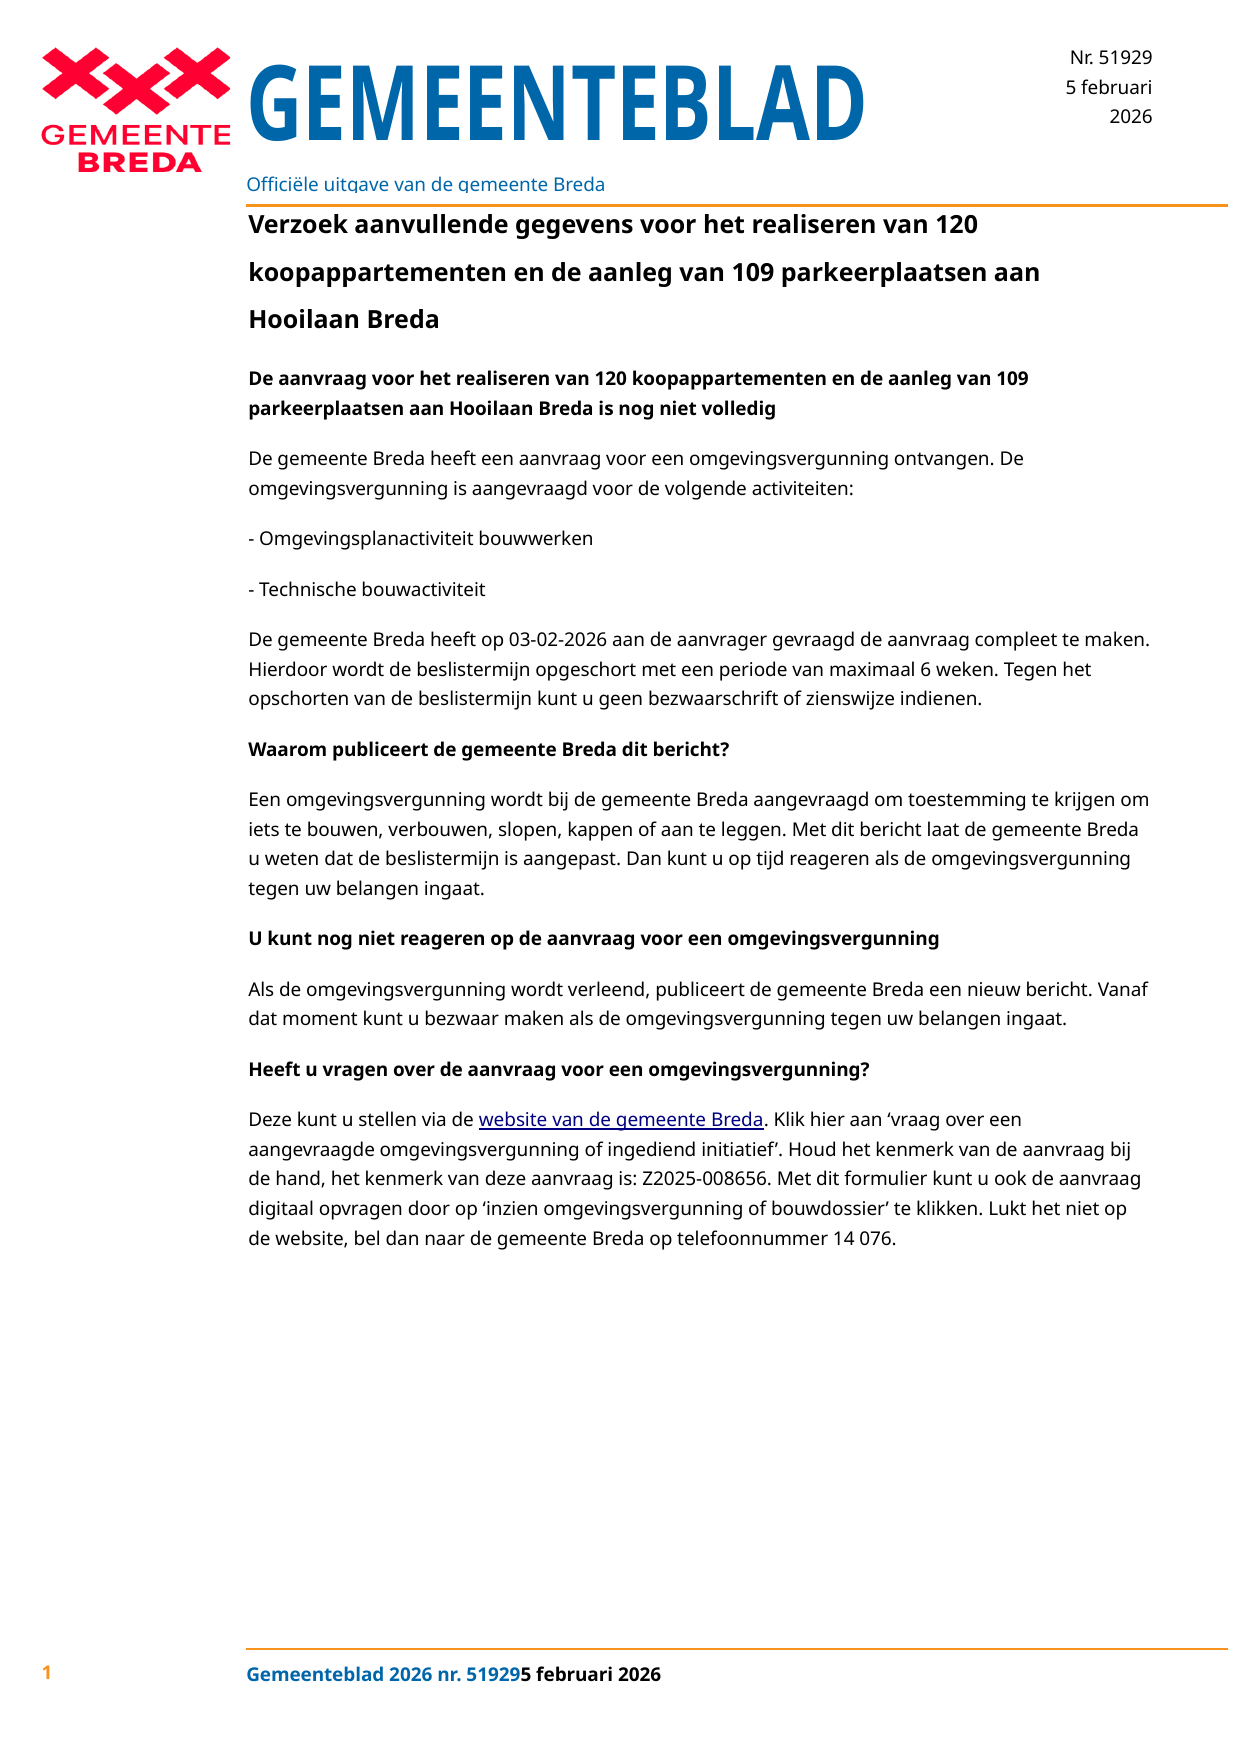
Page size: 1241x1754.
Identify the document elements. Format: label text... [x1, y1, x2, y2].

text De gemeente Breda heeft op 03-02-2026 aan de aanvrager gevraagd de aanvraag compleet te maken. Hierdoor wordt de beslistermijn opgeschort met een periode van maximaal 6 weken. Tegen het opschorten van de beslistermijn kunt u geen bezwaarschrift of zienswijze indienen. [248, 626, 1152, 711]
text Heeft u vragen over de aanvraag voor een omgevingsvergunning? [248, 1056, 1152, 1082]
text Als de omgevingsvergunning wordt verleend, publiceert de gemeente Breda een nieuw bericht. Vanaf dat moment kunt u bezwaar maken als de omgevingsvergunning tegen uw belangen ingaat. [248, 976, 1152, 1031]
text - Omgevingsplanactiviteit bouwwerken [248, 526, 1152, 551]
text Een omgevingsvergunning wordt bij de gemeente Breda aangevraagd om toestemming te krijgen om iets te bouwen, verbouwen, slopen, kappen of aan te leggen. Met dit bericht laat de gemeente Breda u weten dat de beslistermijn is aangepast. Dan kunt u op tijd reageren als de omgevingsvergunning tegen uw belangen ingaat. [248, 786, 1152, 901]
text Waarom publiceert de gemeente Breda dit bericht? [248, 736, 1152, 762]
text - Technische bouwactiviteit [248, 576, 1152, 602]
text De aanvraag voor het realiseren van 120 koopappartementen en de aanleg van 109 parkeerplaatsen aan Hooilaan Breda is nog niet volledig [248, 366, 1152, 421]
text De gemeente Breda heeft een aanvraag voor een omgevingsvergunning ontvangen. De omgevingsvergunning is aangevraagd voor de volgende activiteiten: [248, 446, 1152, 501]
picture [41, 47, 231, 172]
text U kunt nog niet reageren op de aanvraag voor een omgevingsvergunning [248, 926, 1152, 951]
text Verzoek aanvullende gegevens voor het realiseren van 120 koopappartementen en de aanleg van 109 parkeerplaatsen aan Hooilaan Breda [248, 207, 1152, 336]
text Deze kunt u stellen via de website van de gemeente Breda. Klik hier aan ‘vraag over een aangevraagde omgevingsvergunning of ingediend initiatief’. Houd het kenmerk van de aanvraag bij de hand, het kenmerk van deze aanvraag is: Z2025-008656. Met dit formulier kunt u ook de aanvraag digitaal opvragen door op ‘inzien omgevingsvergunning of bouwdossier’ te klikken. Lukt het niet op de website, bel dan naar de gemeente Breda op telefoonnummer 14 076. [248, 1106, 1152, 1250]
